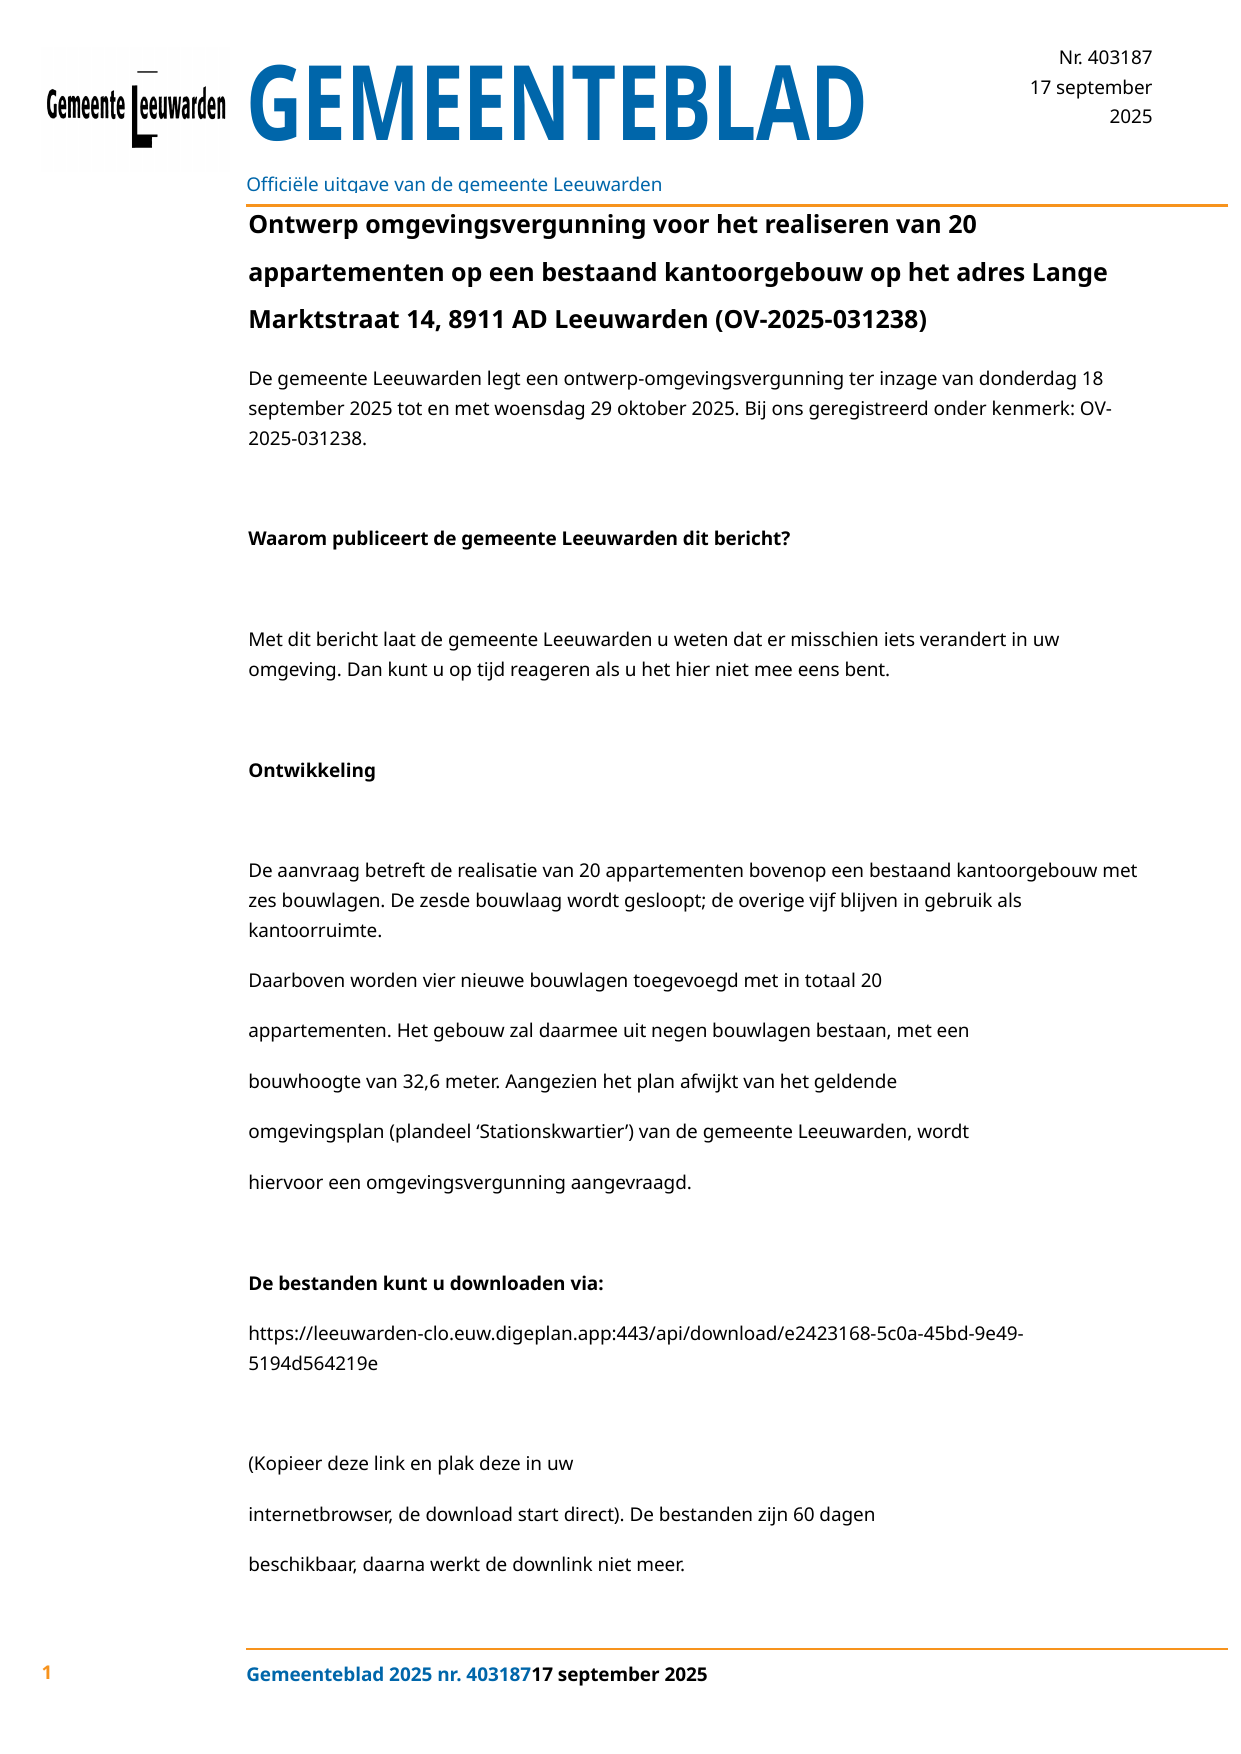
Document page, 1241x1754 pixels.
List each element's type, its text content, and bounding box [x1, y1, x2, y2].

text internetbrowser, de download start direct). De bestanden zijn 60 dagen [248, 1501, 1152, 1527]
text Waarom publiceert de gemeente Leeuwarden dit bericht? [248, 526, 1152, 551]
text Ontwerp omgevingsvergunning voor het realiseren van 20 appartementen op een bestaand kantoorgebouw op het adres Lange Marktstraat 14, 8911 AD Leeuwarden (OV-2025-031238) [248, 207, 1152, 336]
text Ontwikkeling [248, 757, 1152, 782]
text Daarboven worden vier nieuwe bouwlagen toegevoegd met in totaal 20 [248, 967, 1152, 993]
text beschikbaar, daarna werkt de downlink niet meer. [248, 1551, 1152, 1577]
text appartementen. Het gebouw zal daarmee uit negen bouwlagen bestaan, met een [248, 1018, 1152, 1043]
text De bestanden kunt u downloaden via: [248, 1270, 1152, 1295]
picture [41, 47, 231, 172]
text (Kopieer deze link en plak deze in uw [248, 1451, 1152, 1476]
text https://leeuwarden-clo.euw.digeplan.app:443/api/download/e2423168-5c0a-45bd-9e49-5194d564219e [248, 1320, 1152, 1375]
text De aanvraag betreft de realisatie van 20 appartementen bovenop een bestaand kantoorgebouw met zes bouwlagen. De zesde bouwlaag wordt gesloopt; de overige vijf blijven in gebruik als kantoorruimte. [248, 858, 1152, 942]
text bouwhoogte van 32,6 meter. Aangezien het plan afwijkt van het geldende [248, 1068, 1152, 1094]
text omgevingsplan (plandeel ‘Stationskwartier’) van de gemeente Leeuwarden, wordt [248, 1118, 1152, 1144]
text hiervoor een omgevingsvergunning aangevraagd. [248, 1169, 1152, 1194]
text De gemeente Leeuwarden legt een ontwerp-omgevingsvergunning ter inzage van donderdag 18 september 2025 tot en met woensdag 29 oktober 2025. Bij ons geregistreerd onder kenmerk: OV-2025-031238. [248, 366, 1152, 450]
text Met dit bericht laat de gemeente Leeuwarden u weten dat er misschien iets verandert in uw omgeving. Dan kunt u op tijd reageren als u het hier niet mee eens bent. [248, 626, 1152, 682]
